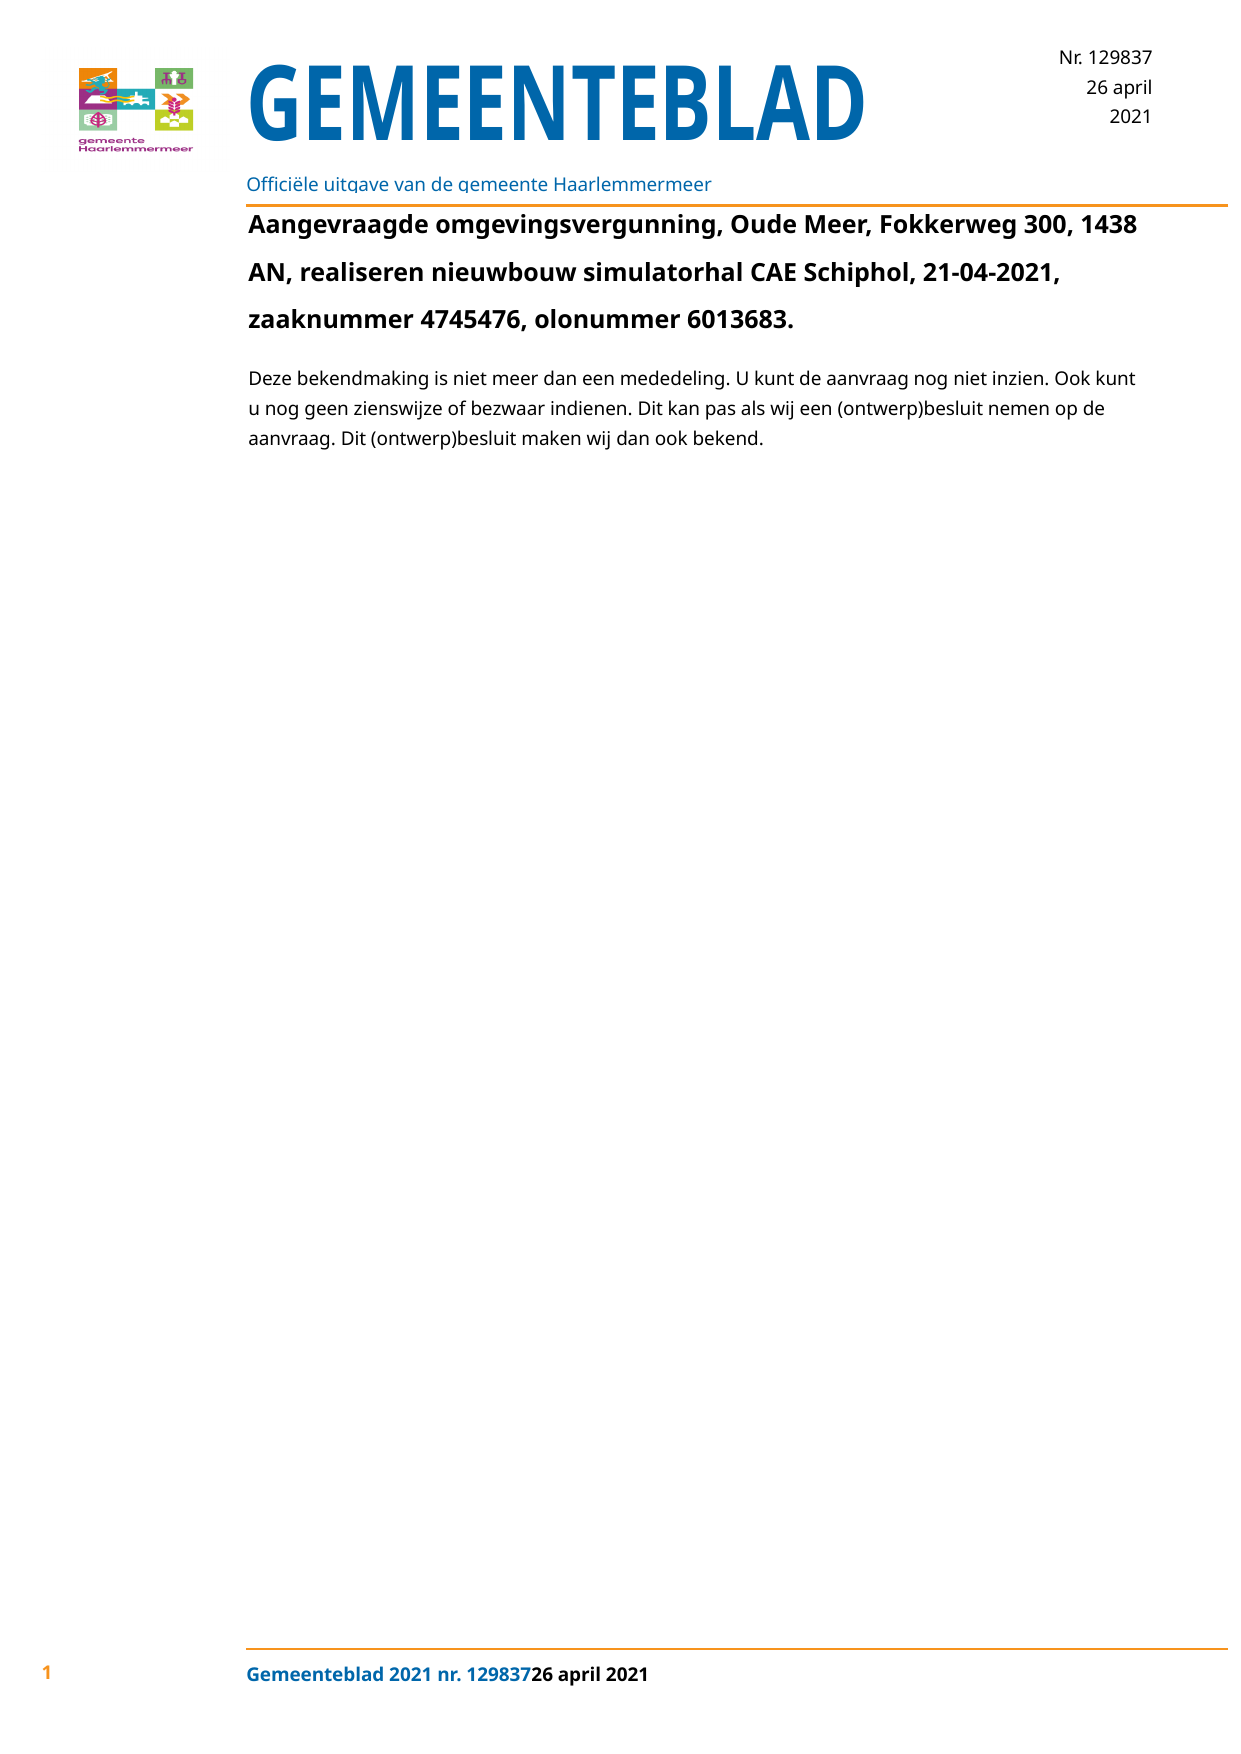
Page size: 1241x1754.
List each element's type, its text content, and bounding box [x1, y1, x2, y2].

picture [41, 47, 231, 172]
text Aangevraagde omgevingsvergunning, Oude Meer, Fokkerweg 300, 1438 AN, realiseren nieuwbouw simulatorhal CAE Schiphol, 21-04-2021, zaaknummer 4745476, olonummer 6013683. [248, 207, 1152, 336]
text Deze bekendmaking is niet meer dan een mededeling. U kunt de aanvraag nog niet inzien. Ook kunt u nog geen zienswijze of bezwaar indienen. Dit kan pas als wij een (ontwerp)besluit nemen op de aanvraag. Dit (ontwerp)besluit maken wij dan ook bekend. [248, 366, 1152, 450]
